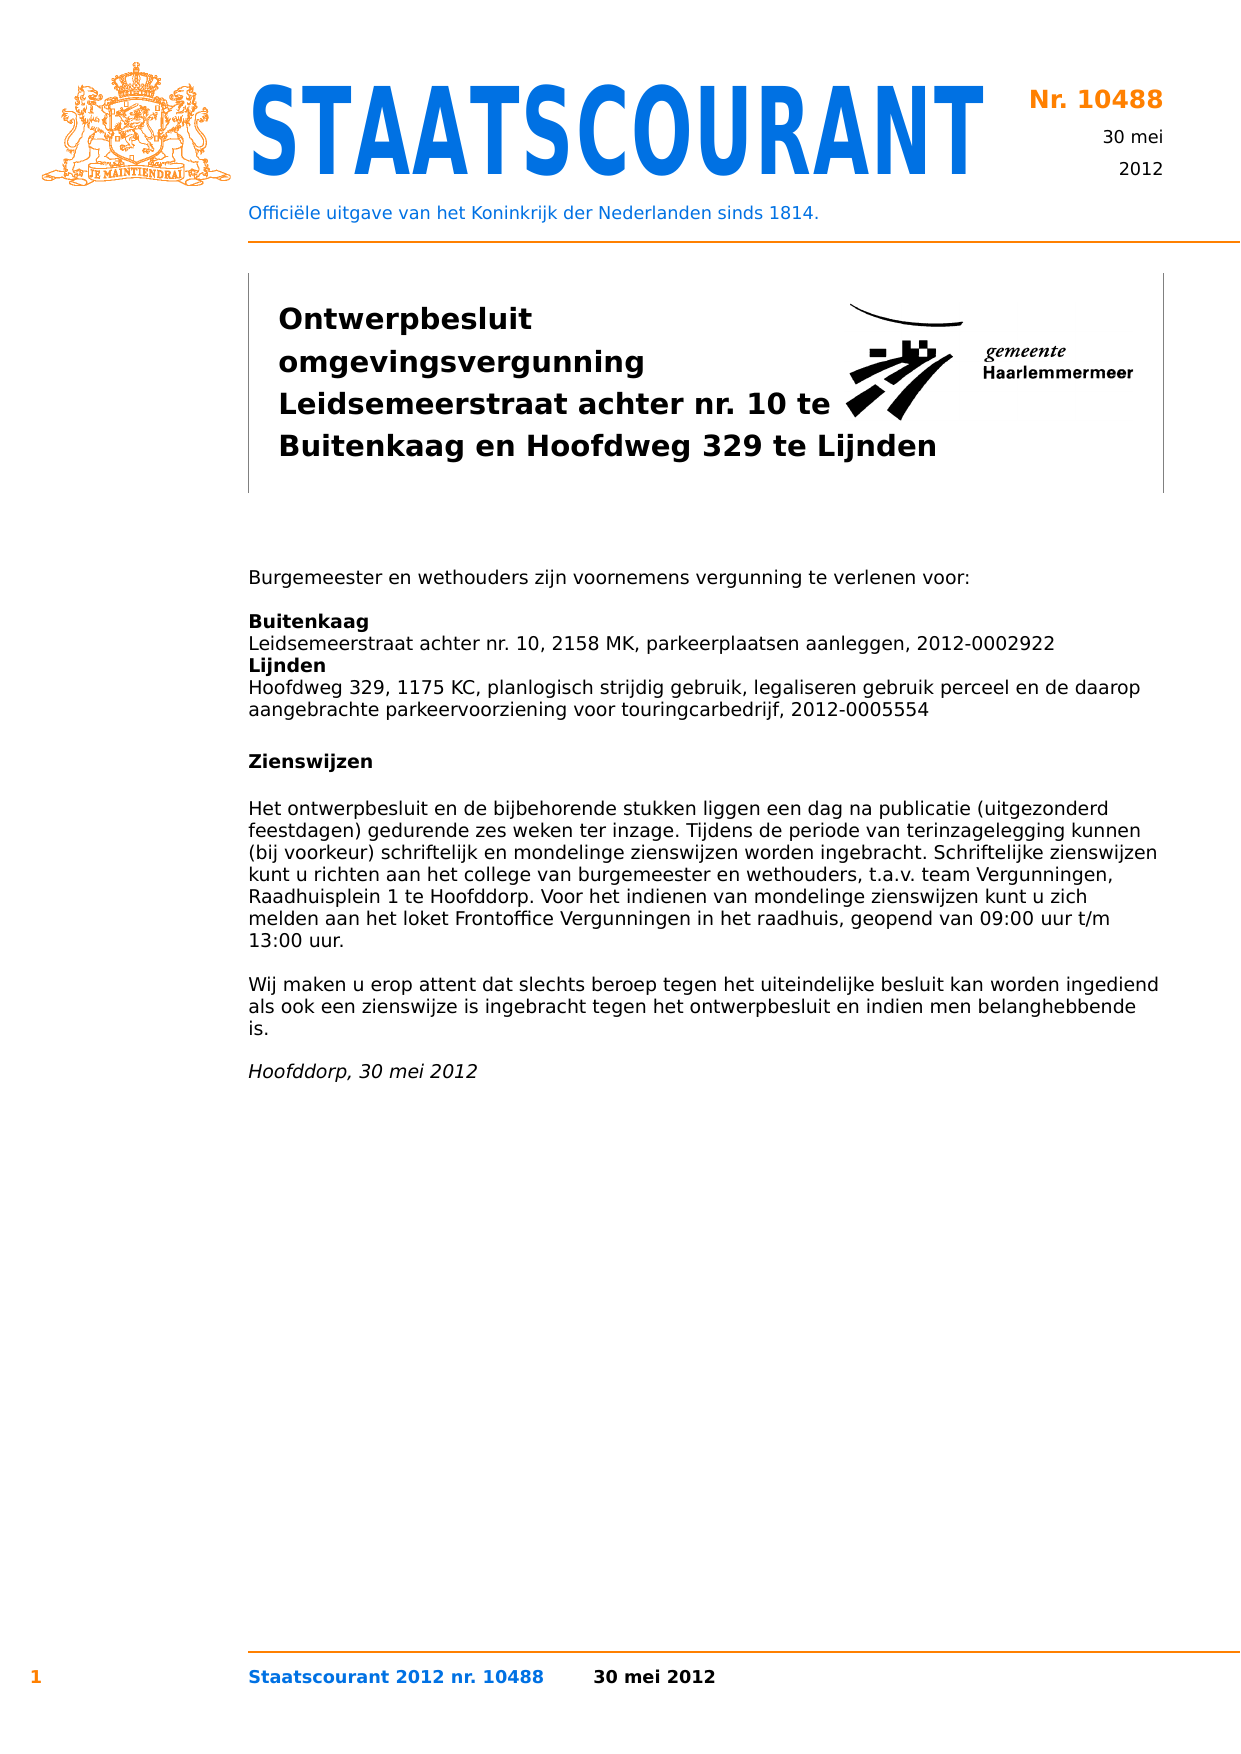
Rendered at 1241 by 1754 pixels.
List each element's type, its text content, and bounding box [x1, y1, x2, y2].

picture [844, 302, 1134, 421]
subtitle Zienswijzen [248, 751, 1163, 773]
table_cell Officiële uitgave van het Koninkrijk der Nederlanden sinds 1814. [248, 203, 1240, 241]
text Burgemeester en wethouders zijn voornemens vergunning te verlenen voor: [248, 567, 1163, 589]
table_header [25, 62, 248, 241]
table_cell 30 mei [998, 121, 1240, 153]
table_header Nr. 10488 [998, 62, 1240, 121]
picture [41, 62, 231, 186]
table_header STAATSCOURANT [248, 62, 998, 203]
text Lijnden [248, 655, 1163, 677]
table_cell 2012 [998, 153, 1240, 203]
text Hoofdweg 329, 1175 KC, planlogisch strijdig gebruik, legaliseren gebruik perceel en de daarop aangebrachte parkeervoorziening voor touringcarbedrijf, 2012-0005554 [248, 677, 1163, 721]
subtitle Ontwerpbesluit omgevingsvergunning Leidsemeerstraat achter nr. 10 te Buitenkaag en Hoofdweg 329 te Lijnden [249, 273, 1163, 493]
text Leidsemeerstraat achter nr. 10, 2158 MK, parkeerplaatsen aanleggen, 2012-0002922 [248, 633, 1163, 655]
text Het ontwerpbesluit en de bijbehorende stukken liggen een dag na publicatie (uitgezonderd feestdagen) gedurende zes weken ter inzage. Tijdens de periode van terinzagelegging kunnen (bij voorkeur) schriftelijk en mondelinge zienswijzen worden ingebracht. Schriftelijke zienswijzen kunt u richten aan het college van burgemeester en wethouders, t.a.v. team Vergunningen, Raadhuisplein 1 te Hoofddorp. Voor het indienen van mondelinge zienswijzen kunt u zich melden aan het loket Frontoffice Vergunningen in het raadhuis, geopend van 09:00 uur t/m 13:00 uur. [248, 798, 1163, 952]
text Hoofddorp, 30 mei 2012 [248, 1061, 1163, 1083]
text Buitenkaag [248, 611, 1163, 633]
text Wij maken u erop attent dat slechts beroep tegen het uiteindelijke besluit kan worden ingediend als ook een zienswijze is ingebracht tegen het ontwerpbesluit en indien men belanghebbende is. [248, 973, 1163, 1039]
